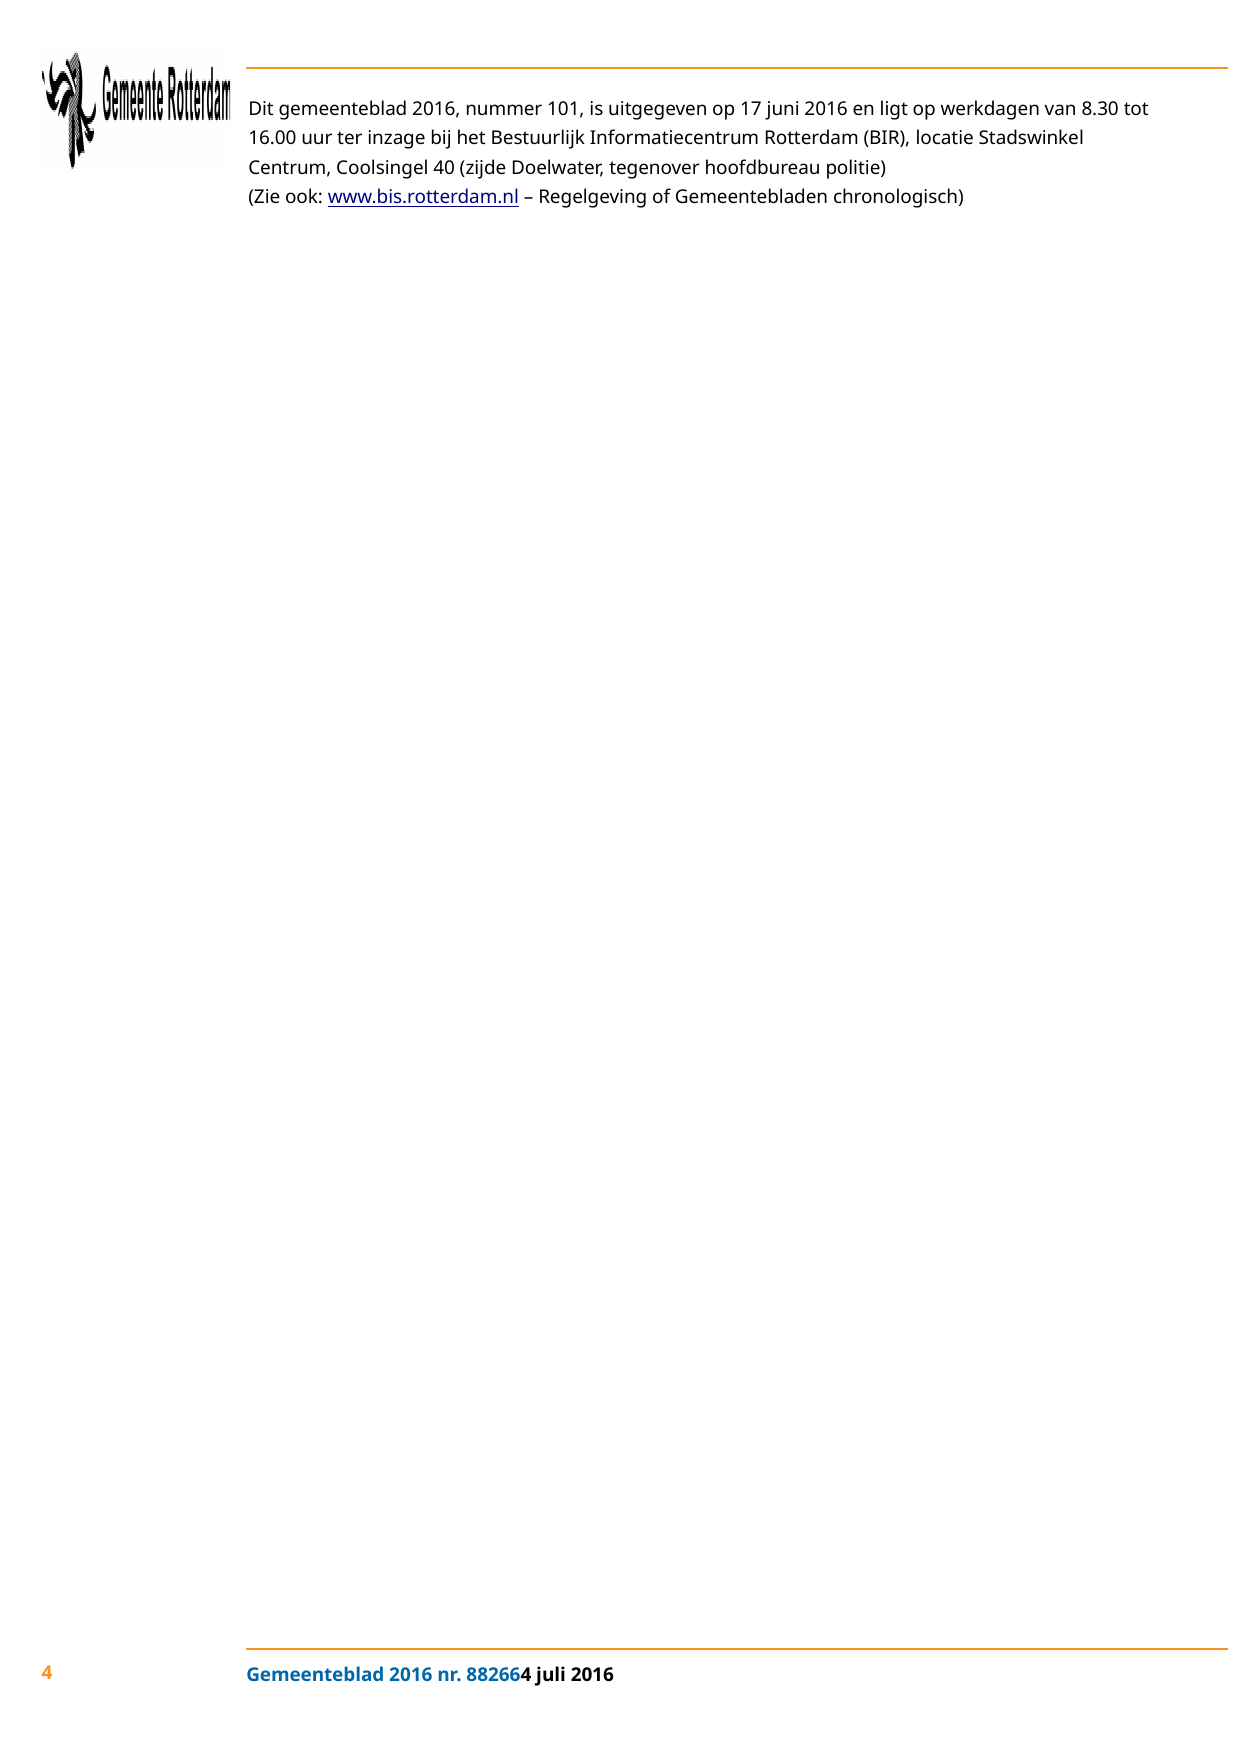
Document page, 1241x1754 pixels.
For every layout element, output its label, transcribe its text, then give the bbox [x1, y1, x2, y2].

picture [41, 47, 231, 172]
text Dit gemeenteblad 2016, nummer 101, is uitgegeven op 17 juni 2016 en ligt op werkdagen van 8.30 tot 16.00 uur ter inzage bij het Bestuurlijk Informatiecentrum Rotterdam (BIR), locatie Stadswinkel Centrum, Coolsingel 40 (zijde Doelwater, tegenover hoofdbureau politie) [248, 95, 1152, 180]
text (Zie ook: www.bis.rotterdam.nl – Regelgeving of Gemeentebladen chronologisch) [248, 184, 1152, 209]
